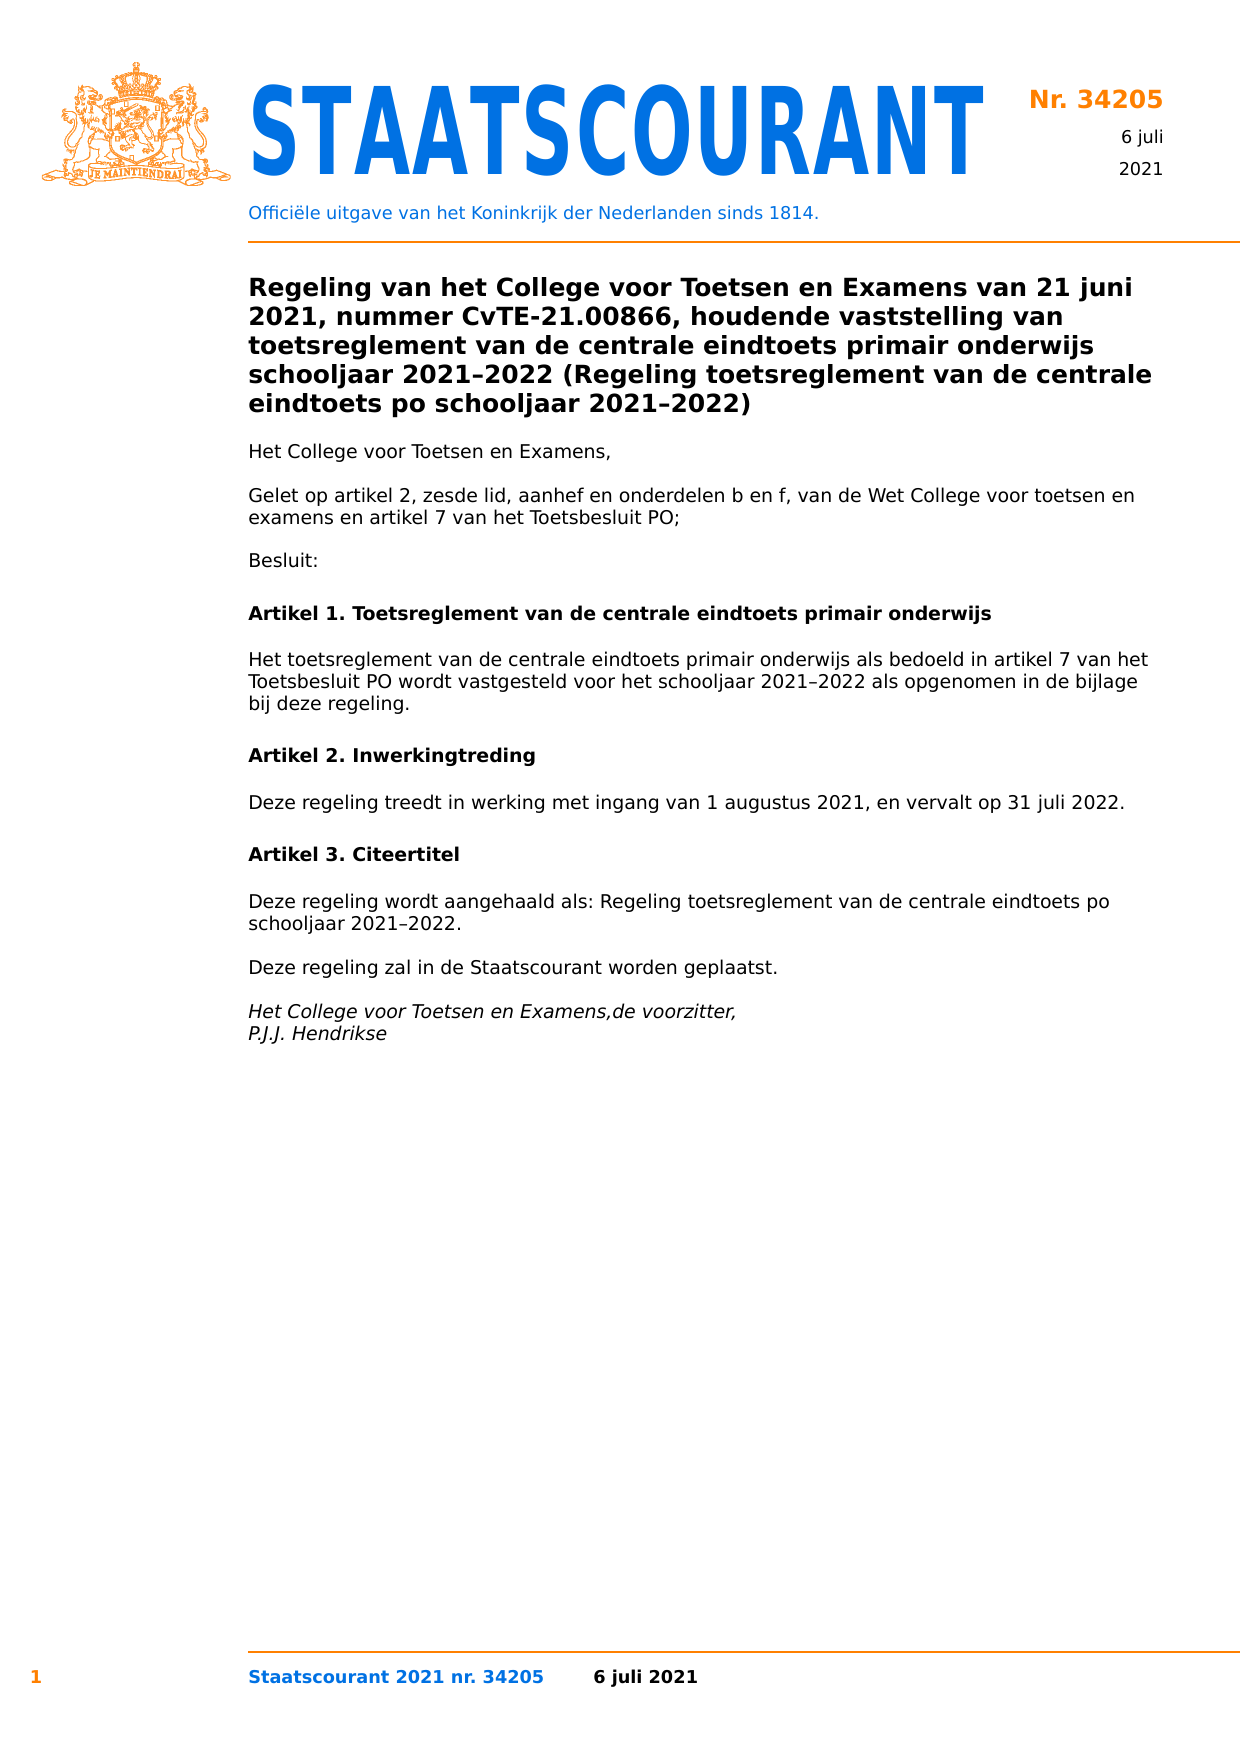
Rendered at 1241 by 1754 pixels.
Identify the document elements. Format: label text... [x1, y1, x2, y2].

table_header Nr. 34205 [998, 62, 1240, 121]
text Deze regeling treedt in werking met ingang van 1 augustus 2021, en vervalt op 31 juli 2022. [248, 792, 1163, 814]
table_cell 6 juli [998, 121, 1240, 153]
subtitle Artikel 1. Toetsreglement van de centrale eindtoets primair onderwijs [248, 602, 1163, 624]
table_cell 2021 [998, 153, 1240, 203]
text Het College voor Toetsen en Examens, [248, 441, 1163, 463]
subtitle Artikel 2. Inwerkingtreding [248, 745, 1163, 767]
text Het toetsreglement van de centrale eindtoets primair onderwijs als bedoeld in artikel 7 van het Toetsbesluit PO wordt vastgesteld voor het schooljaar 2021–2022 als opgenomen in de bijlage bij deze regeling. [248, 649, 1163, 715]
table_cell Officiële uitgave van het Koninkrijk der Nederlanden sinds 1814. [248, 203, 1240, 241]
text Deze regeling wordt aangehaald als: Regeling toetsreglement van de centrale eindtoets po schooljaar 2021–2022. [248, 891, 1163, 935]
text Besluit: [248, 550, 1163, 572]
text Deze regeling zal in de Staatscourant worden geplaatst. [248, 957, 1163, 979]
picture [41, 62, 231, 186]
text Gelet op artikel 2, zesde lid, aanhef en onderdelen b en f, van de Wet College voor toetsen en examens en artikel 7 van het Toetsbesluit PO; [248, 484, 1163, 528]
subtitle Regeling van het College voor Toetsen en Examens van 21 juni 2021, nummer CvTE-21.00866, houdende vaststelling van toetsreglement van de centrale eindtoets primair onderwijs schooljaar 2021–2022 (Regeling toetsreglement van de centrale eindtoets po schooljaar 2021–2022) [248, 273, 1163, 419]
table_header [25, 62, 248, 241]
subtitle Artikel 3. Citeertitel [248, 844, 1163, 866]
text Het College voor Toetsen en Examens,de voorzitter, P.J.J. Hendrikse [248, 1001, 1163, 1045]
table_header STAATSCOURANT [248, 62, 998, 203]
